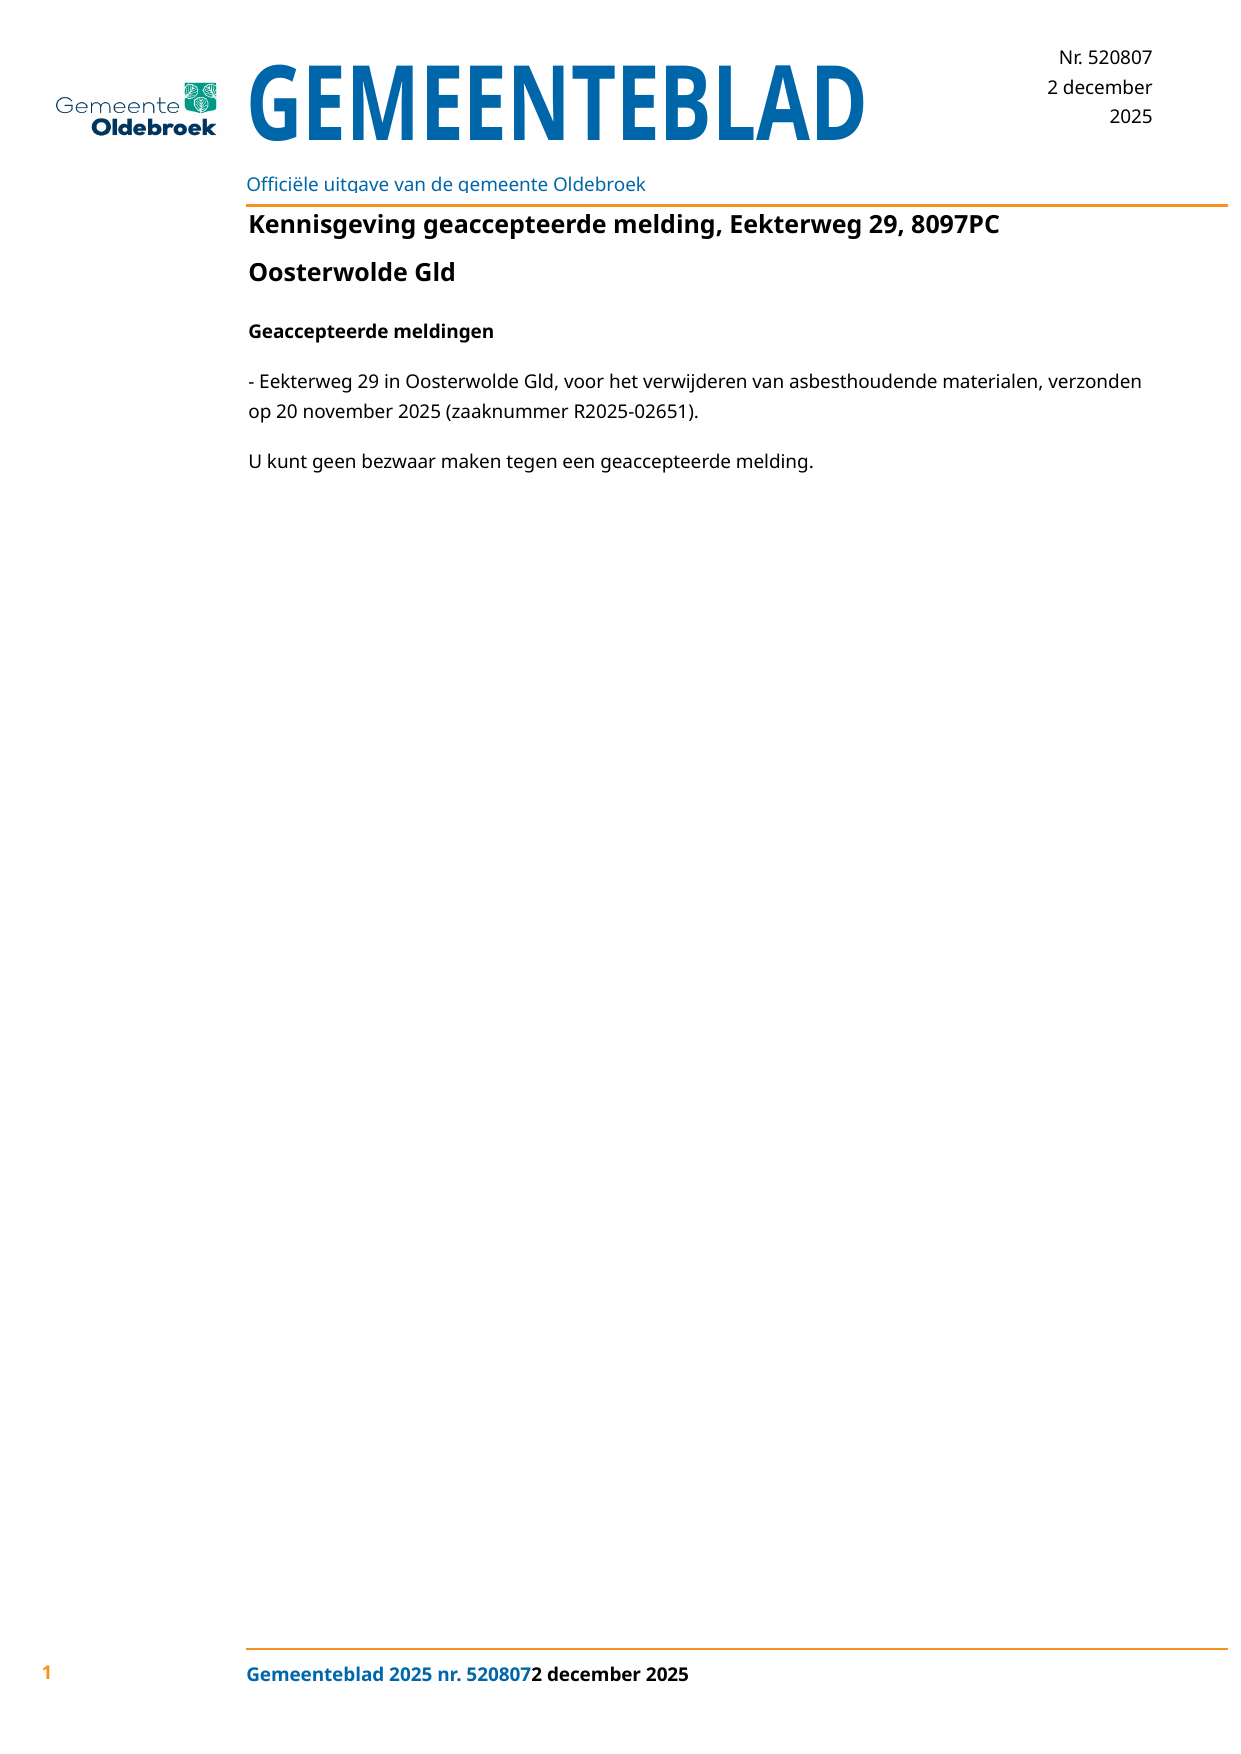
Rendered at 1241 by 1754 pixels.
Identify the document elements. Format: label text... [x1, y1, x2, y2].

text U kunt geen bezwaar maken tegen een geaccepteerde melding. [248, 448, 1152, 474]
picture [41, 47, 231, 172]
text Kennisgeving geaccepteerde melding, Eekterweg 29, 8097PC Oosterwolde Gld [248, 207, 1152, 288]
text Geaccepteerde meldingen [248, 318, 1152, 344]
text - Eekterweg 29 in Oosterwolde Gld, voor het verwijderen van asbesthoudende materialen, verzonden op 20 november 2025 (zaaknummer R2025-02651). [248, 368, 1152, 424]
